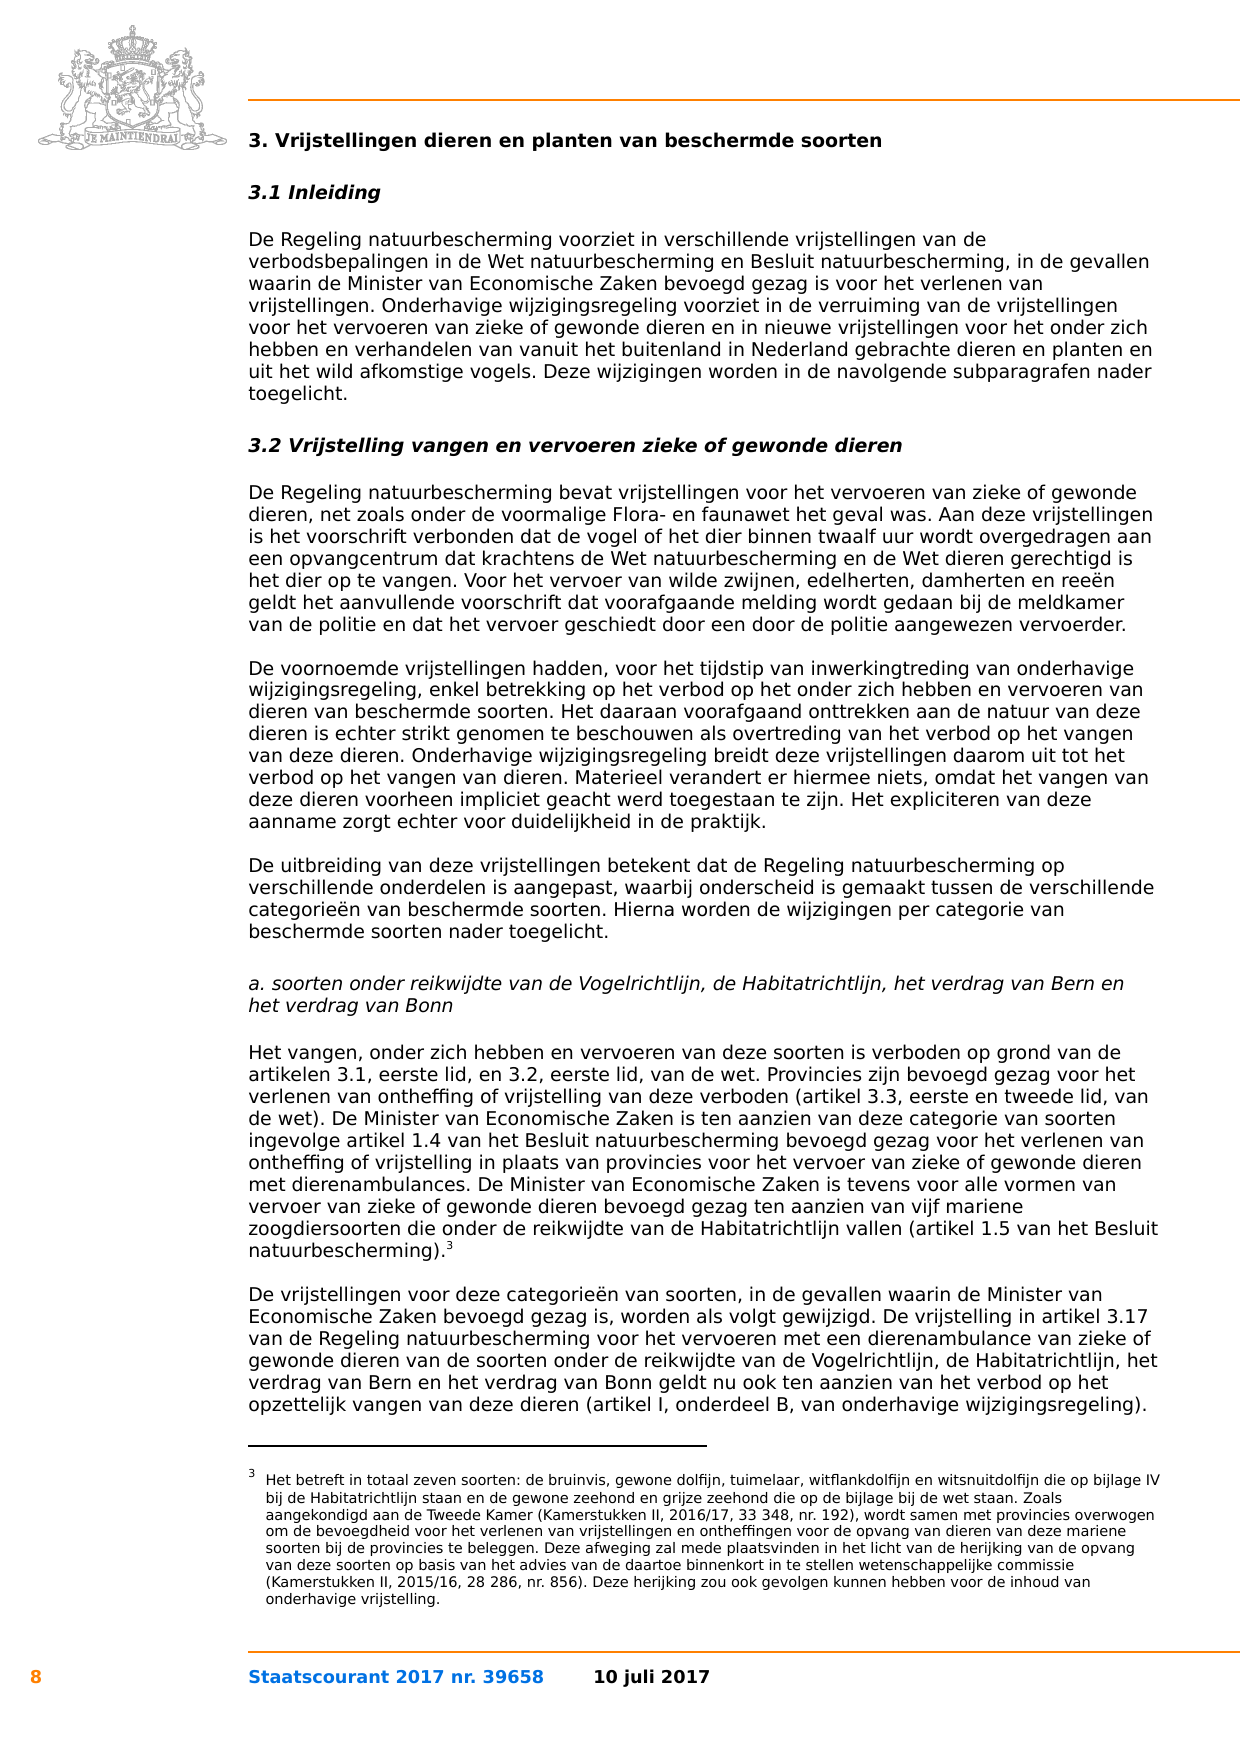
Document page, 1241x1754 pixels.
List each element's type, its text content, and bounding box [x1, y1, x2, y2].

text De Regeling natuurbescherming bevat vrijstellingen voor het vervoeren van zieke of gewonde dieren, net zoals onder de voormalige Flora- en faunawet het geval was. Aan deze vrijstellingen is het voorschrift verbonden dat de vogel of het dier binnen twaalf uur wordt overgedragen aan een opvangcentrum dat krachtens de Wet natuurbescherming en de Wet dieren gerechtigd is het dier op te vangen. Voor het vervoer van wilde zwijnen, edelherten, damherten en reeën geldt het aanvullende voorschrift dat voorafgaande melding wordt gedaan bij de meldkamer van de politie en dat het vervoer geschiedt door een door de politie aangewezen vervoerder. [248, 482, 1163, 636]
text De Regeling natuurbescherming voorziet in verschillende vrijstellingen van de verbodsbepalingen in de Wet natuurbescherming en Besluit natuurbescherming, in de gevallen waarin de Minister van Economische Zaken bevoegd gezag is voor het verlenen van vrijstellingen. Onderhavige wijzigingsregeling voorziet in de verruiming van de vrijstellingen voor het vervoeren van zieke of gewonde dieren en in nieuwe vrijstellingen voor het onder zich hebben en verhandelen van vanuit het buitenland in Nederland gebrachte dieren en planten en uit het wild afkomstige vogels. Deze wijzigingen worden in de navolgende subparagrafen nader toegelicht. [248, 229, 1163, 405]
text De uitbreiding van deze vrijstellingen betekent dat de Regeling natuurbescherming op verschillende onderdelen is aangepast, waarbij onderscheid is gemaakt tussen de verschillende categorieën van beschermde soorten. Hierna worden de wijzigingen per categorie van beschermde soorten nader toegelicht. [248, 855, 1163, 943]
subtitle 3.1 Inleiding [248, 182, 1163, 204]
picture [38, 25, 227, 150]
subtitle 3. Vrijstellingen dieren en planten van beschermde soorten [248, 130, 1163, 152]
subtitle 3.2 Vrijstelling vangen en vervoeren zieke of gewonde dieren [248, 435, 1163, 457]
text De voornoemde vrijstellingen hadden, voor het tijdstip van inwerkingtreding van onderhavige wijzigingsregeling, enkel betrekking op het verbod op het onder zich hebben en vervoeren van dieren van beschermde soorten. Het daaraan voorafgaand onttrekken aan de natuur van deze dieren is echter strikt genomen te beschouwen als overtreding van het verbod op het vangen van deze dieren. Onderhavige wijzigingsregeling breidt deze vrijstellingen daarom uit tot het verbod op het vangen van dieren. Materieel verandert er hiermee niets, omdat het vangen van deze dieren voorheen impliciet geacht werd toegestaan te zijn. Het expliciteren van deze aanname zorgt echter voor duidelijkheid in de praktijk. [248, 657, 1163, 833]
text Het betreft in totaal zeven soorten: de bruinvis, gewone dolfijn, tuimelaar, witflankdolfijn en witsnuitdolfijn die op bijlage IV bij de Habitatrichtlijn staan en de gewone zeehond en grijze zeehond die op de bijlage bij de wet staan. Zoals aangekondigd aan de Tweede Kamer (Kamerstukken II, 2016/17, 33 348, nr. 192), wordt samen met provincies overwogen om de bevoegdheid voor het verlenen van vrijstellingen en ontheffingen voor de opvang van dieren van deze mariene soorten bij de provincies te beleggen. Deze afweging zal mede plaatsvinden in het licht van de herijking van de opvang van deze soorten op basis van het advies van de daartoe binnenkort in te stellen wetenschappelijke commissie (Kamerstukken II, 2015/16, 28 286, nr. 856). Deze herijking zou ook gevolgen kunnen hebben voor de inhoud van onderhavige vrijstelling. [248, 1468, 1163, 1608]
subtitle a. soorten onder reikwijdte van de Vogelrichtlijn, de Habitatrichtlijn, het verdrag van Bern en het verdrag van Bonn [248, 973, 1163, 1017]
text De vrijstellingen voor deze categorieën van soorten, in de gevallen waarin de Minister van Economische Zaken bevoegd gezag is, worden als volgt gewijzigd. De vrijstelling in artikel 3.17 van de Regeling natuurbescherming voor het vervoeren met een dierenambulance van zieke of gewonde dieren van de soorten onder de reikwijdte van de Vogelrichtlijn, de Habitatrichtlijn, het verdrag van Bern en het verdrag van Bonn geldt nu ook ten aanzien van het verbod op het opzettelijk vangen van deze dieren (artikel I, onderdeel B, van onderhavige wijzigingsregeling). [248, 1284, 1163, 1416]
text Het vangen, onder zich hebben en vervoeren van deze soorten is verboden op grond van de artikelen 3.1, eerste lid, en 3.2, eerste lid, van de wet. Provincies zijn bevoegd gezag voor het verlenen van ontheffing of vrijstelling van deze verboden (artikel 3.3, eerste en tweede lid, van de wet). De Minister van Economische Zaken is ten aanzien van deze categorie van soorten ingevolge artikel 1.4 van het Besluit natuurbescherming bevoegd gezag voor het verlenen van ontheffing of vrijstelling in plaats van provincies voor het vervoer van zieke of gewonde dieren met dierenambulances. De Minister van Economische Zaken is tevens voor alle vormen van vervoer van zieke of gewonde dieren bevoegd gezag ten aanzien van vijf mariene zoogdiersoorten die onder de reikwijdte van de Habitatrichtlijn vallen (artikel 1.5 van het Besluit natuurbescherming). [248, 1042, 1163, 1262]
